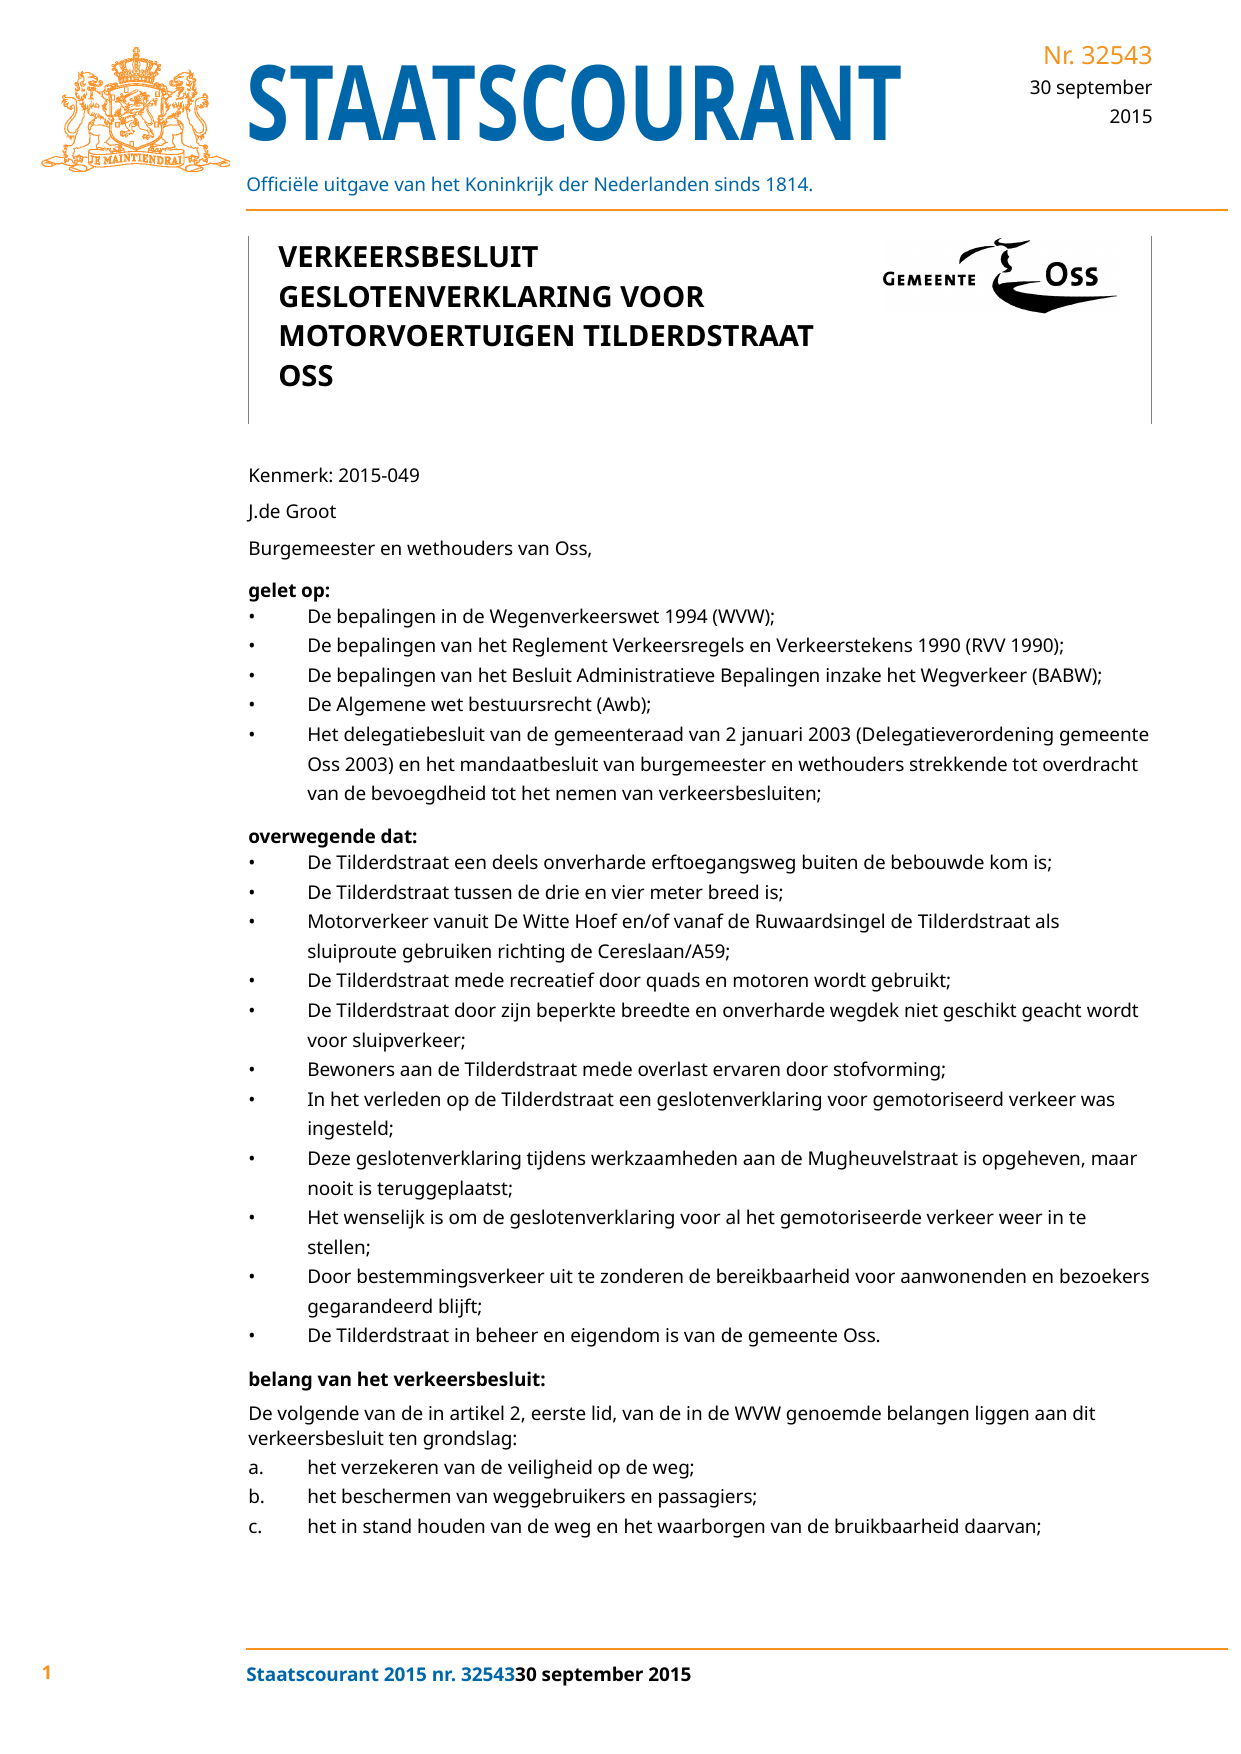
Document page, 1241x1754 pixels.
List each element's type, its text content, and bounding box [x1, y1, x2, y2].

list De Tilderdstraat in beheer en eigendom is van de gemeente Oss. [248, 1323, 1152, 1348]
list Deze geslotenverklaring tijdens werkzaamheden aan de Mugheuvelstraat is opgeheven, maar nooit is teruggeplaatst; [248, 1145, 1152, 1200]
list In het verleden op de Tilderdstraat een geslotenverklaring voor gemotoriseerd verkeer was ingesteld; [248, 1086, 1152, 1141]
list De Tilderdstraat mede recreatief door quads en motoren wordt gebruikt; [248, 968, 1152, 993]
table_header [850, 236, 1151, 424]
list het beschermen van weggebruikers en passagiers; [248, 1483, 1152, 1509]
list Bewoners aan de Tilderdstraat mede overlast ervaren door stofvorming; [248, 1056, 1152, 1082]
text Kenmerk: 2015-049 [248, 462, 1152, 488]
list De Algemene wet bestuursrecht (Awb); [248, 692, 1152, 717]
list De Tilderdstraat tussen de drie en vier meter breed is; [248, 879, 1152, 904]
list het verzekeren van de veiligheid op de weg; [248, 1454, 1152, 1479]
text De volgende van de in artikel 2, eerste lid, van de in de WVW genoemde belangen liggen aan dit verkeersbesluit ten grondslag: [248, 1400, 1152, 1451]
list De bepalingen van het Reglement Verkeersregels en Verkeerstekens 1990 (RVV 1990); [248, 632, 1152, 658]
list Door bestemmingsverkeer uit te zonderen de bereikbaarheid voor aanwonenden en bezoekers gegarandeerd blijft; [248, 1263, 1152, 1319]
picture [882, 236, 1119, 314]
list Motorverkeer vanuit De Witte Hoef en/of vanaf de Ruwaardsingel de Tilderdstraat als sluiproute gebruiken richting de Cereslaan/A59; [248, 908, 1152, 964]
list het in stand houden van de weg en het waarborgen van de bruikbaarheid daarvan; [248, 1513, 1152, 1539]
text belang van het verkeersbesluit: [248, 1366, 1152, 1391]
list Het wenselijk is om de geslotenverklaring voor al het gemotoriseerde verkeer weer in te stellen; [248, 1204, 1152, 1259]
list De bepalingen van het Besluit Administratieve Bepalingen inzake het Wegverkeer (BABW); [248, 662, 1152, 688]
text gelet op: [248, 577, 1152, 603]
text overwegende dat: [248, 823, 1152, 849]
text Burgemeester en wethouders van Oss, [248, 535, 1152, 561]
list Het delegatiebesluit van de gemeenteraad van 2 januari 2003 (Delegatieverordening gemeente Oss 2003) en het mandaatbesluit van burgemeester en wethouders strekkende tot overdracht van de bevoegdheid tot het nemen van verkeersbesluiten; [248, 721, 1152, 806]
list De Tilderdstraat een deels onverharde erftoegangsweg buiten de bebouwde kom is; [248, 849, 1152, 875]
picture [41, 47, 231, 172]
text J.de Groot [248, 499, 1152, 524]
list De bepalingen in de Wegenverkeerswet 1994 (WVW); [248, 603, 1152, 629]
list De Tilderdstraat door zijn beperkte breedte en onverharde wegdek niet geschikt geacht wordt voor sluipverkeer; [248, 997, 1152, 1052]
table_header VERKEERSBESLUIT GESLOTENVERKLARING VOOR MOTORVOERTUIGEN TILDERDSTRAAT OSS [249, 236, 850, 424]
